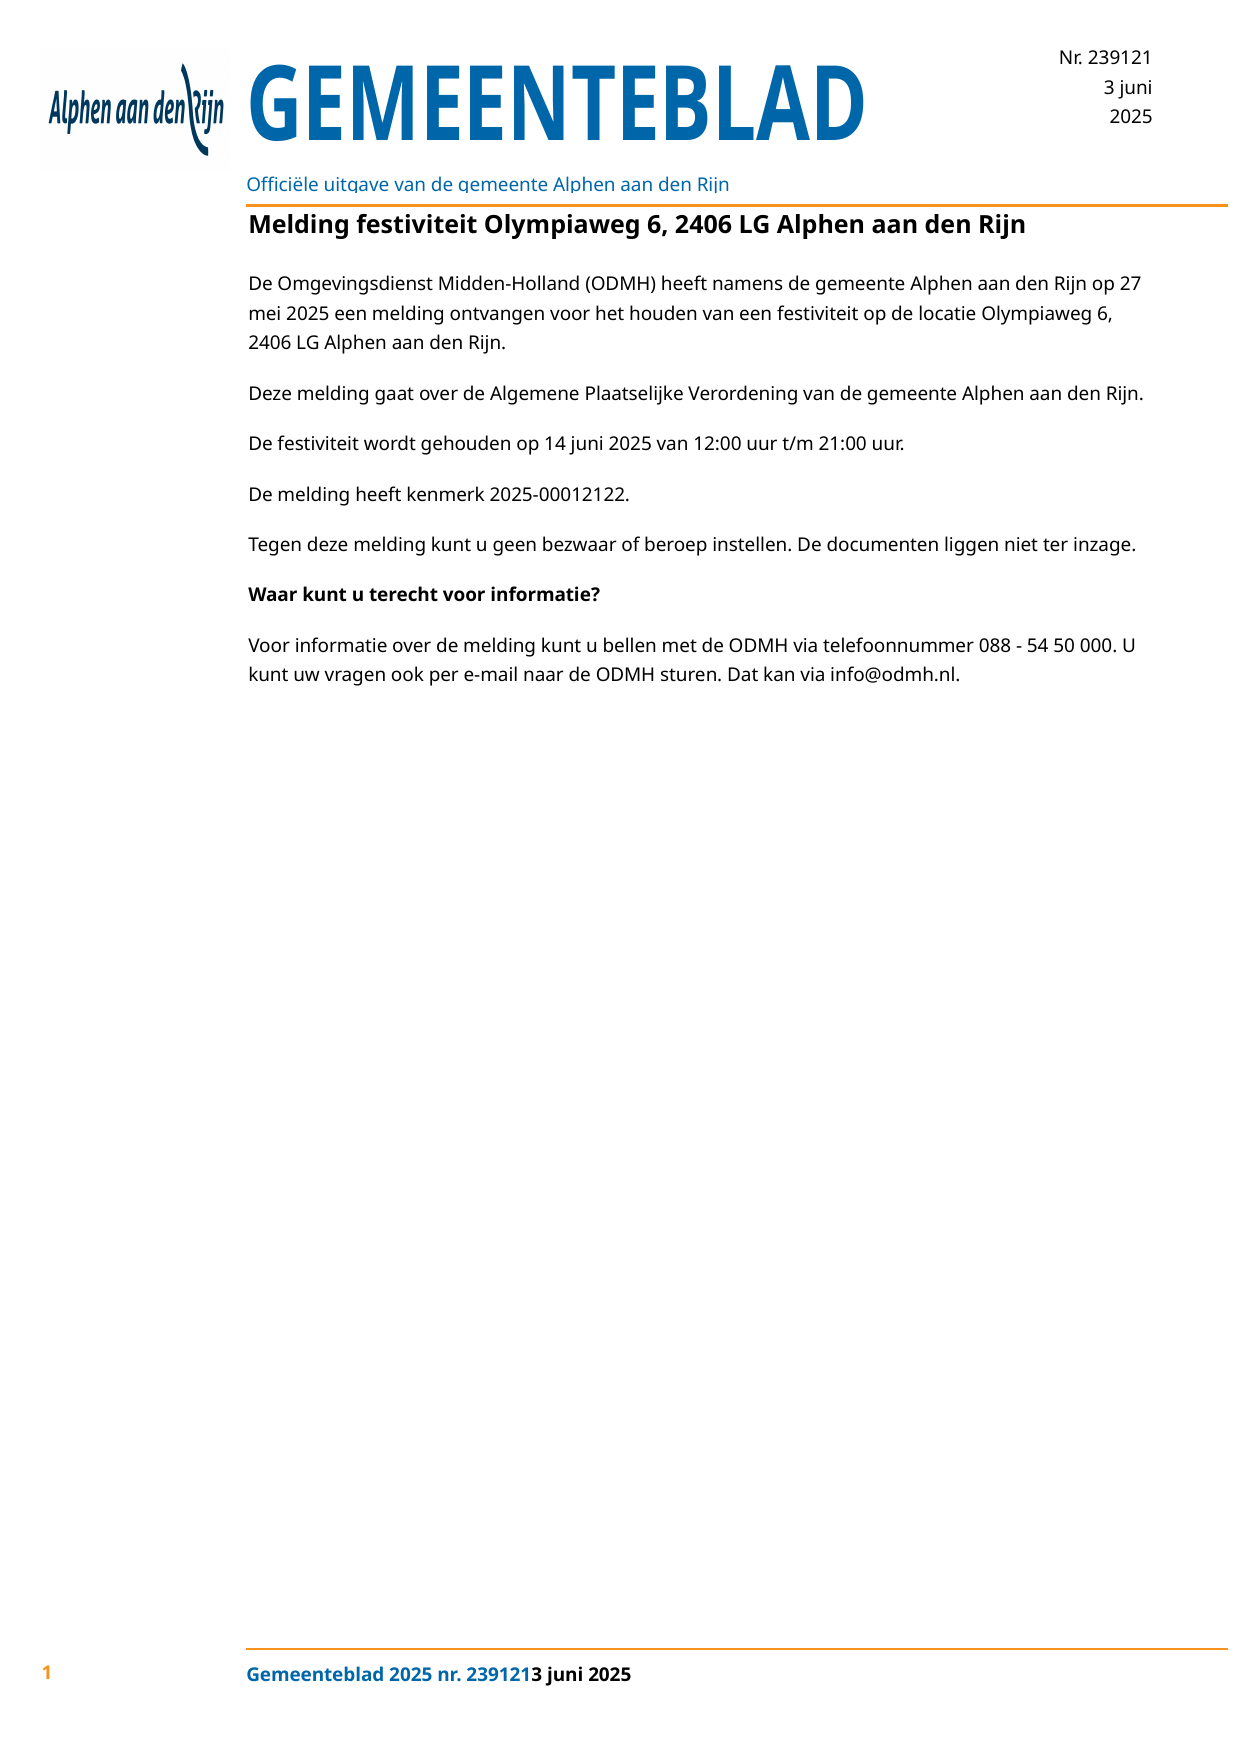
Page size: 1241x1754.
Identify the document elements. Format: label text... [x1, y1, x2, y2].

text De festiviteit wordt gehouden op 14 juni 2025 van 12:00 uur t/m 21:00 uur. [248, 430, 1152, 456]
text Waar kunt u terecht voor informatie? [248, 582, 1152, 607]
text Tegen deze melding kunt u geen bezwaar of beroep instellen. De documenten liggen niet ter inzage. [248, 531, 1152, 557]
text Voor informatie over de melding kunt u bellen met de ODMH via telefoonnummer 088 - 54 50 000. U kunt uw vragen ook per e-mail naar de ODMH sturen. Dat kan via info@odmh.nl. [248, 632, 1152, 687]
text Melding festiviteit Olympiaweg 6, 2406 LG Alphen aan den Rijn [248, 207, 1152, 241]
picture [41, 47, 231, 172]
text De Omgevingsdienst Midden-Holland (ODMH) heeft namens de gemeente Alphen aan den Rijn op 27 mei 2025 een melding ontvangen voor het houden van een festiviteit op de locatie Olympiaweg 6, 2406 LG Alphen aan den Rijn. [248, 270, 1152, 355]
text De melding heeft kenmerk 2025-00012122. [248, 481, 1152, 506]
text Deze melding gaat over de Algemene Plaatselijke Verordening van de gemeente Alphen aan den Rijn. [248, 380, 1152, 406]
